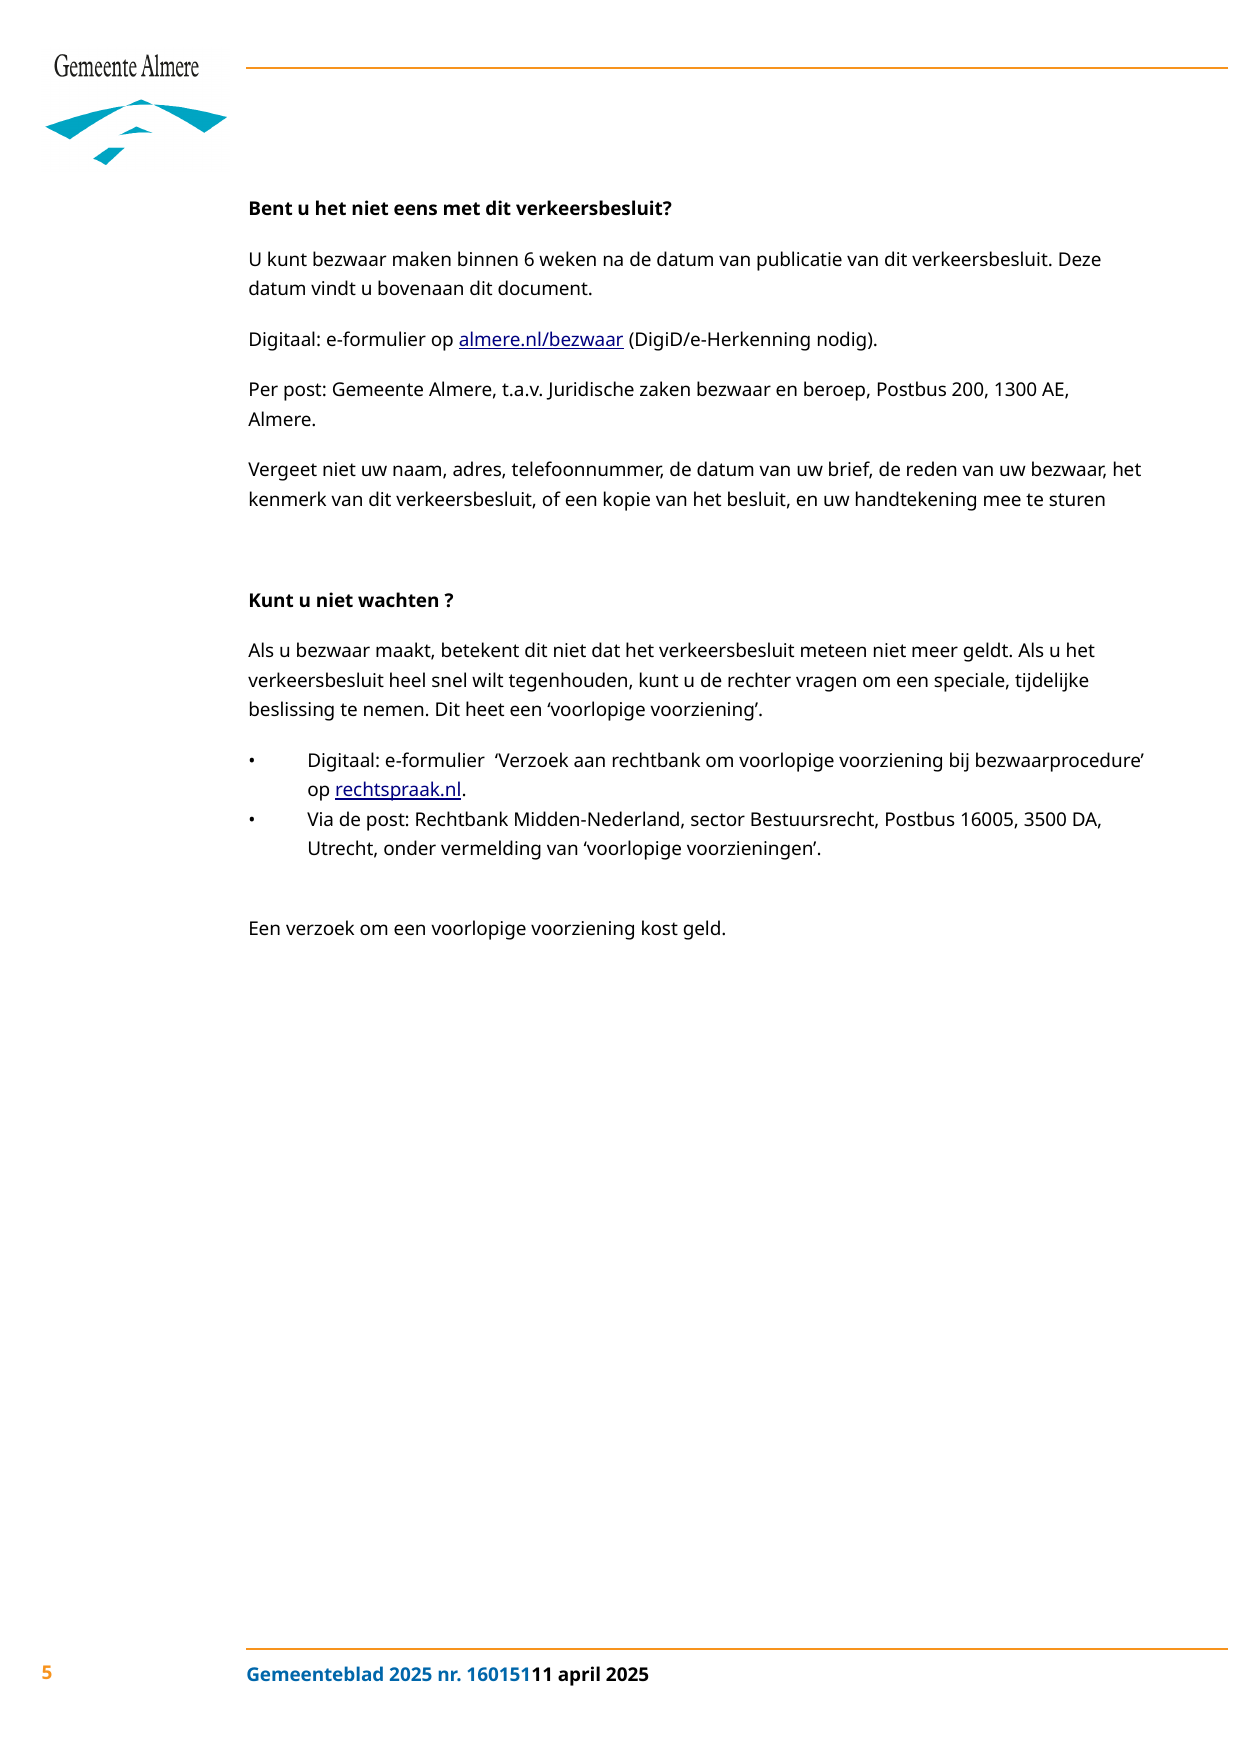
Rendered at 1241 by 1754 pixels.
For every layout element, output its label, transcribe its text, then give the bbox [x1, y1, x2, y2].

text Vergeet niet uw naam, adres, telefoonnummer, de datum van uw brief, de reden van uw bezwaar, het kenmerk van dit verkeersbesluit, of een kopie van het besluit, en uw handtekening mee te sturen [248, 456, 1152, 512]
text Per post: Gemeente Almere, t.a.v. Juridische zaken bezwaar en beroep, Postbus 200, 1300 AE, Almere. [248, 376, 1152, 432]
list Via de post: Rechtbank Midden-Nederland, sector Bestuursrecht, Postbus 16005, 3500 DA, Utrecht, onder vermelding van ‘voorlopige voorzieningen’. [248, 806, 1152, 861]
list Digitaal: e-formulier ‘Verzoek aan rechtbank om voorlopige voorziening bij bezwaarprocedure’ op rechtspraak.nl. [248, 747, 1152, 802]
text Als u bezwaar maakt, betekent dit niet dat het verkeersbesluit meteen niet meer geldt. Als u het verkeersbesluit heel snel wilt tegenhouden, kunt u de rechter vragen om een speciale, tijdelijke beslissing te nemen. Dit heet een ‘voorlopige voorziening’. [248, 637, 1152, 722]
text Digitaal: e-formulier op almere.nl/bezwaar (DigiD/e-Herkenning nodig). [248, 326, 1152, 352]
text Bent u het niet eens met dit verkeersbesluit? [248, 196, 1152, 221]
text Kunt u niet wachten ? [248, 587, 1152, 613]
text Een verzoek om een voorlopige voorziening kost geld. [248, 916, 1152, 941]
picture [41, 47, 231, 172]
text U kunt bezwaar maken binnen 6 weken na de datum van publicatie van dit verkeersbesluit. Deze datum vindt u bovenaan dit document. [248, 246, 1152, 301]
